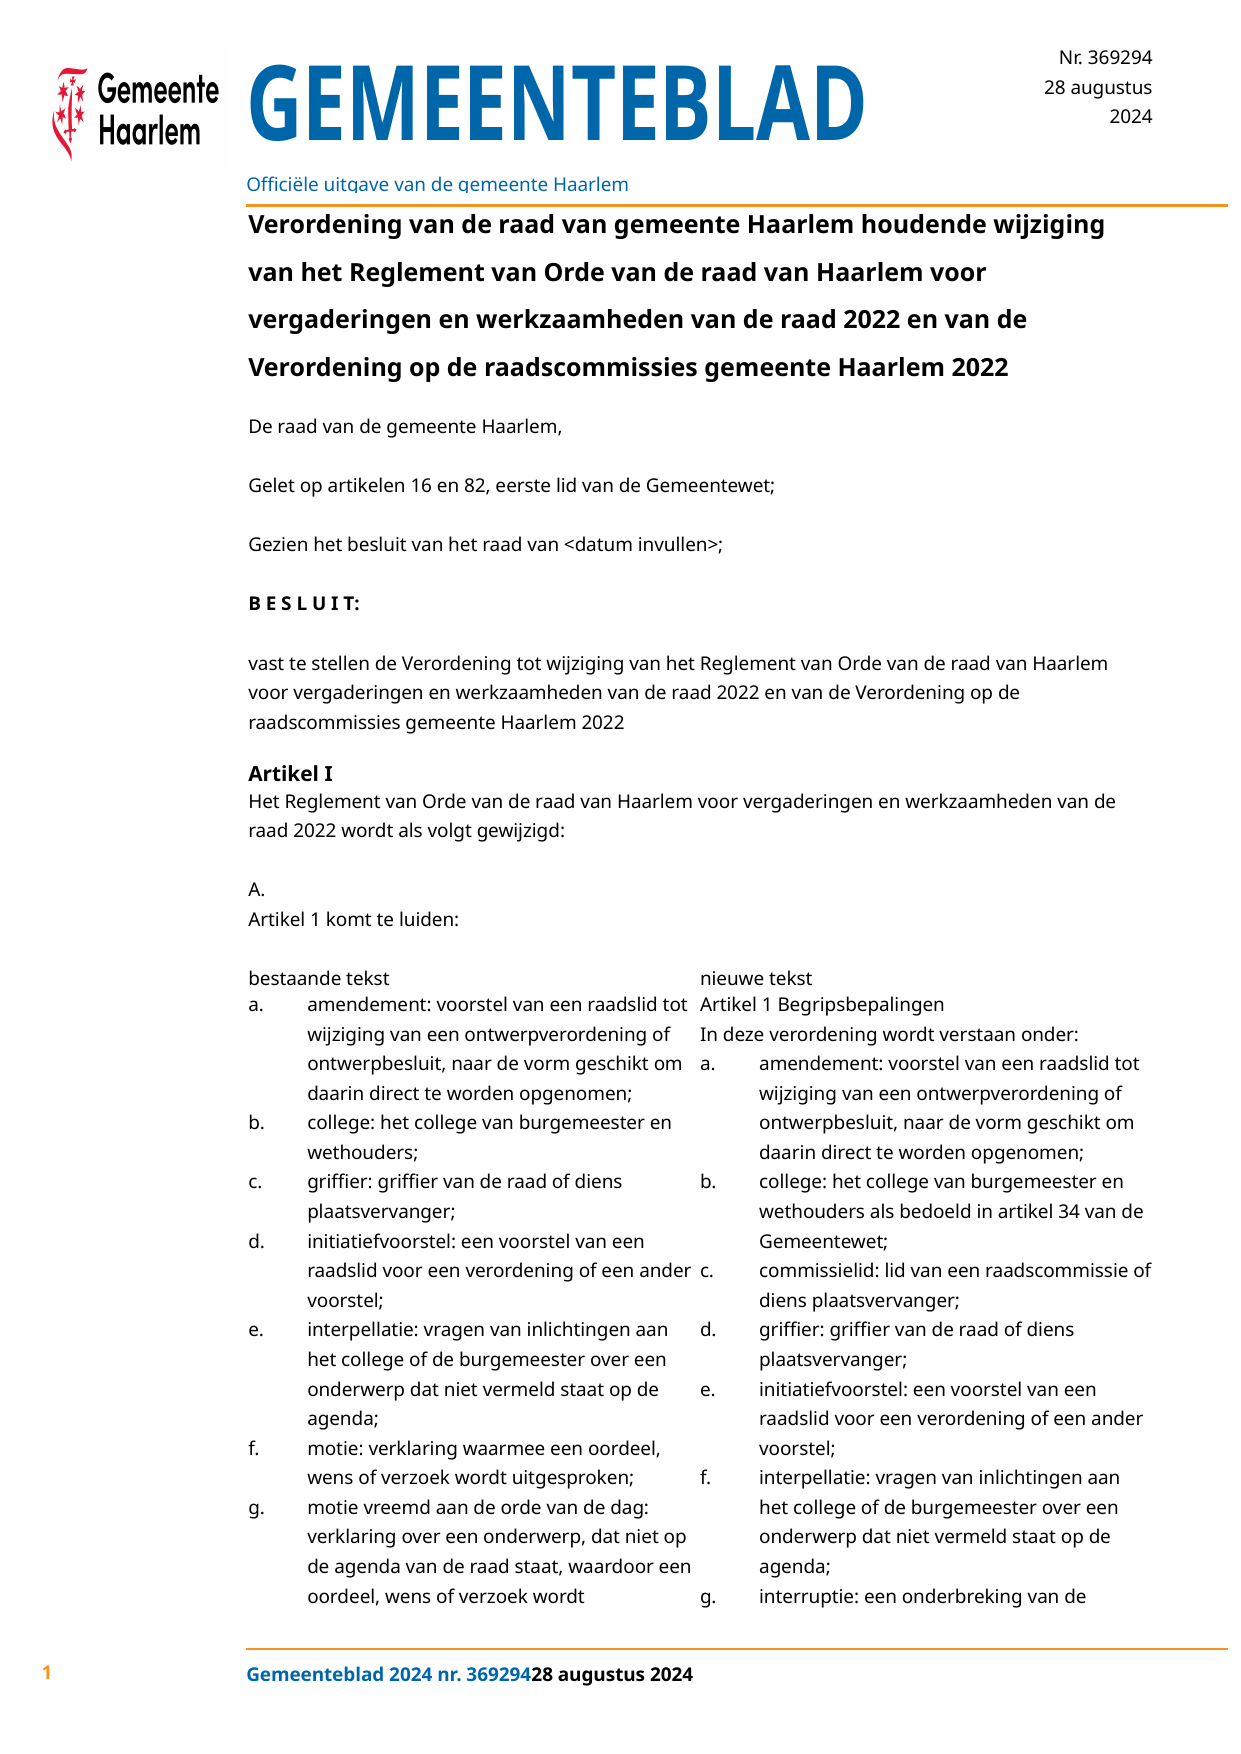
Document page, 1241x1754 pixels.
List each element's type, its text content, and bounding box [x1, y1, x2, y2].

text vast te stellen de Verordening tot wijziging van het Reglement van Orde van de raad van Haarlem voor vergaderingen en werkzaamheden van de raad 2022 en van de Verordening op de raadscommissies gemeente Haarlem 2022 [248, 650, 1152, 735]
text Gelet op artikelen 16 en 82, eerste lid van de Gemeentewet; [248, 472, 1152, 498]
text Het Reglement van Orde van de raad van Haarlem voor vergaderingen en werkzaamheden van de raad 2022 wordt als volgt gewijzigd: [248, 788, 1152, 843]
text B E S L U I T: [248, 591, 1152, 616]
text Artikel 1 komt te luiden: [248, 906, 1152, 932]
text A. [248, 877, 1152, 902]
text Gezien het besluit van het raad van <datum invullen>; [248, 531, 1152, 557]
text De raad van de gemeente Haarlem, [248, 413, 1152, 439]
text Artikel I [248, 759, 1152, 788]
table_cell Artikel 1 Begripsbepalingen In deze verordening wordt verstaan onder: amendement: voorstel van een raadslid tot wijziging van een ontwerpverordening of ontwerpbesluit, naar de vorm geschikt om daarin direct te worden opgenomen; college: het college van burgemeester en wethouders als bedoeld in artikel 34 van de Gemeentewet; commissielid: lid van een raadscommissie of diens plaatsvervanger; griffier: griffier van de raad of diens plaatsvervanger; initiatiefvoorstel: een voorstel van een raadslid voor een verordening of een ander voorstel; interpellatie: vragen van inlichtingen aan het college of de burgemeester over een onderwerp dat niet vermeld staat op de agenda; interruptie: een onderbreking van de [700, 991, 1152, 1608]
table_header bestaande tekst [248, 965, 700, 991]
text Verordening van de raad van gemeente Haarlem houdende wijziging van het Reglement van Orde van de raad van Haarlem voor vergaderingen en werkzaamheden van de raad 2022 en van de Verordening op de raadscommissies gemeente Haarlem 2022 [248, 207, 1152, 384]
table_header nieuwe tekst [700, 965, 1152, 991]
table_cell amendement: voorstel van een raadslid tot wijziging van een ontwerpverordening of ontwerpbesluit, naar de vorm geschikt om daarin direct te worden opgenomen; college: het college van burgemeester en wethouders; griffier: griffier van de raad of diens plaatsvervanger; initiatiefvoorstel: een voorstel van een raadslid voor een verordening of een ander voorstel; interpellatie: vragen van inlichtingen aan het college of de burgemeester over een onderwerp dat niet vermeld staat op de agenda; motie: verklaring waarmee een oordeel, wens of verzoek wordt uitgesproken; motie vreemd aan de orde van de dag: verklaring over een onderwerp, dat niet op de agenda van de raad staat, waardoor een oordeel, wens of verzoek wordt [248, 991, 700, 1608]
picture [41, 47, 231, 172]
